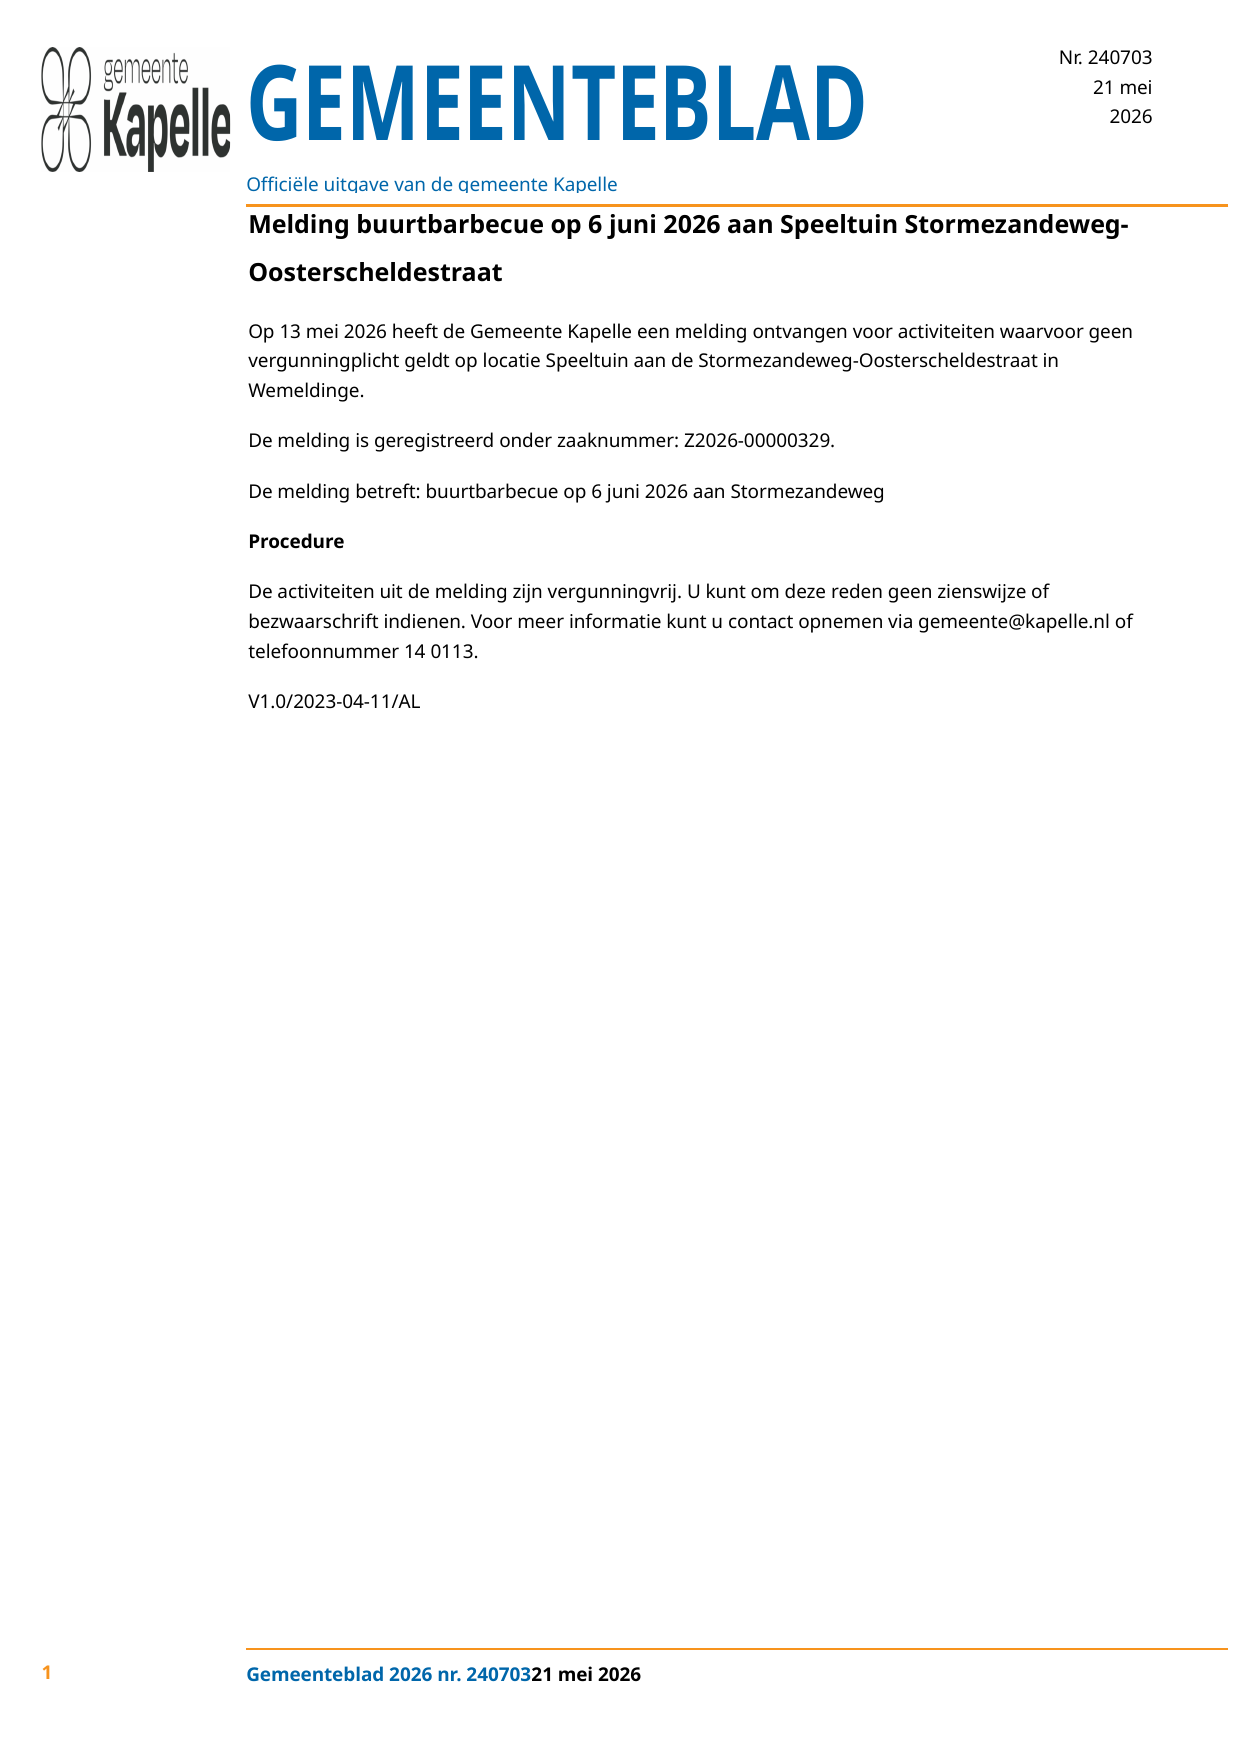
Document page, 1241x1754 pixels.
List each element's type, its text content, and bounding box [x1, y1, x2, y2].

text De activiteiten uit de melding zijn vergunningvrij. U kunt om deze reden geen zienswijze of bezwaarschrift indienen. Voor meer informatie kunt u contact opnemen via gemeente@kapelle.nl of telefoonnummer 14 0113. [248, 579, 1152, 664]
text Op 13 mei 2026 heeft de Gemeente Kapelle een melding ontvangen voor activiteiten waarvoor geen vergunningplicht geldt op locatie Speeltuin aan de Stormezandeweg-Oosterscheldestraat in Wemeldinge. [248, 318, 1152, 403]
text Melding buurtbarbecue op 6 juni 2026 aan Speeltuin Stormezandeweg-Oosterscheldestraat [248, 207, 1152, 288]
picture [41, 47, 231, 172]
text Procedure [248, 528, 1152, 554]
text V1.0/2023-04-11/AL [248, 688, 1152, 714]
text De melding betreft: buurtbarbecue op 6 juni 2026 aan Stormezandeweg [248, 478, 1152, 504]
text De melding is geregistreerd onder zaaknummer: Z2026-00000329. [248, 427, 1152, 453]
